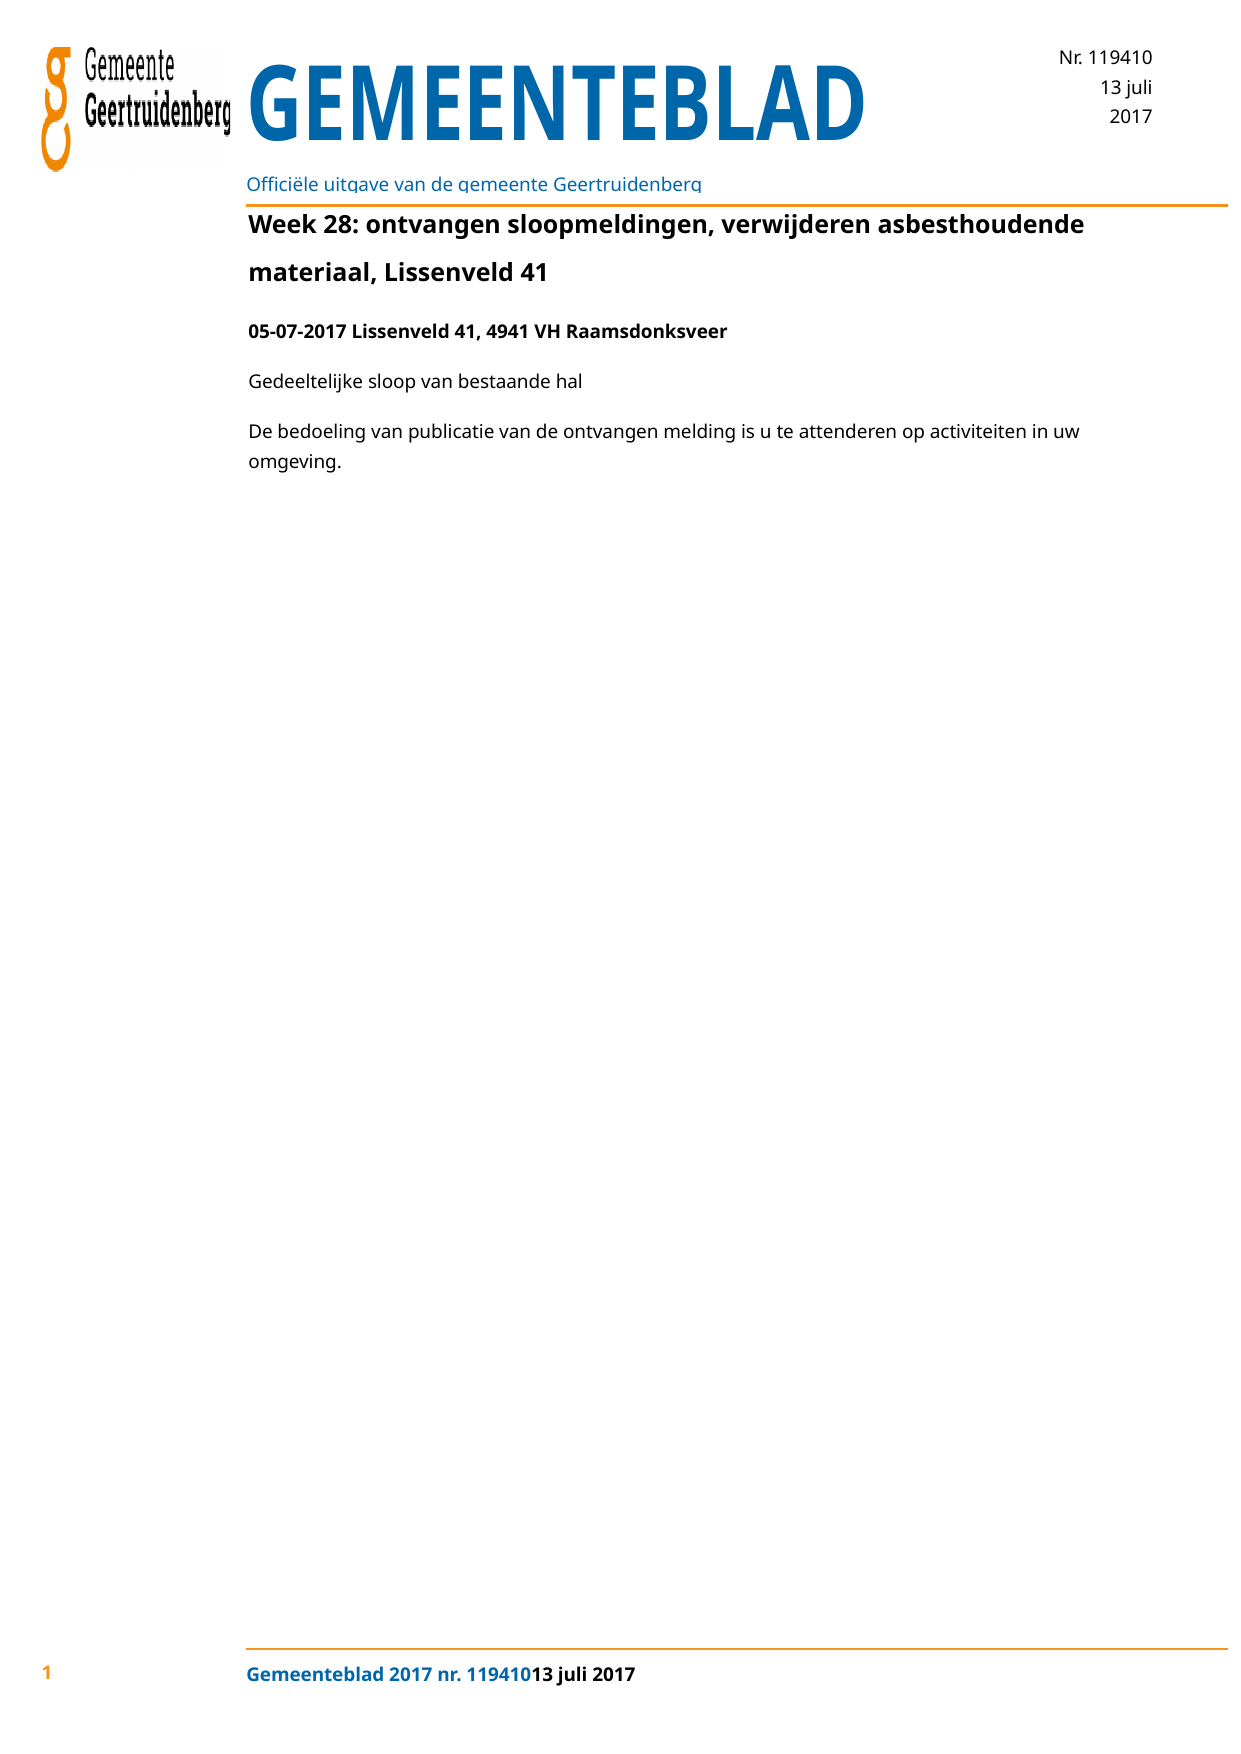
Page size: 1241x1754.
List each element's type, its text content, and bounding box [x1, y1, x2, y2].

picture [41, 47, 231, 172]
text Week 28: ontvangen sloopmeldingen, verwijderen asbesthoudende materiaal, Lissenveld 41 [248, 207, 1152, 288]
text De bedoeling van publicatie van de ontvangen melding is u te attenderen op activiteiten in uw omgeving. [248, 419, 1152, 474]
text 05-07-2017 Lissenveld 41, 4941 VH Raamsdonksveer [248, 318, 1152, 344]
text Gedeeltelijke sloop van bestaande hal [248, 368, 1152, 394]
